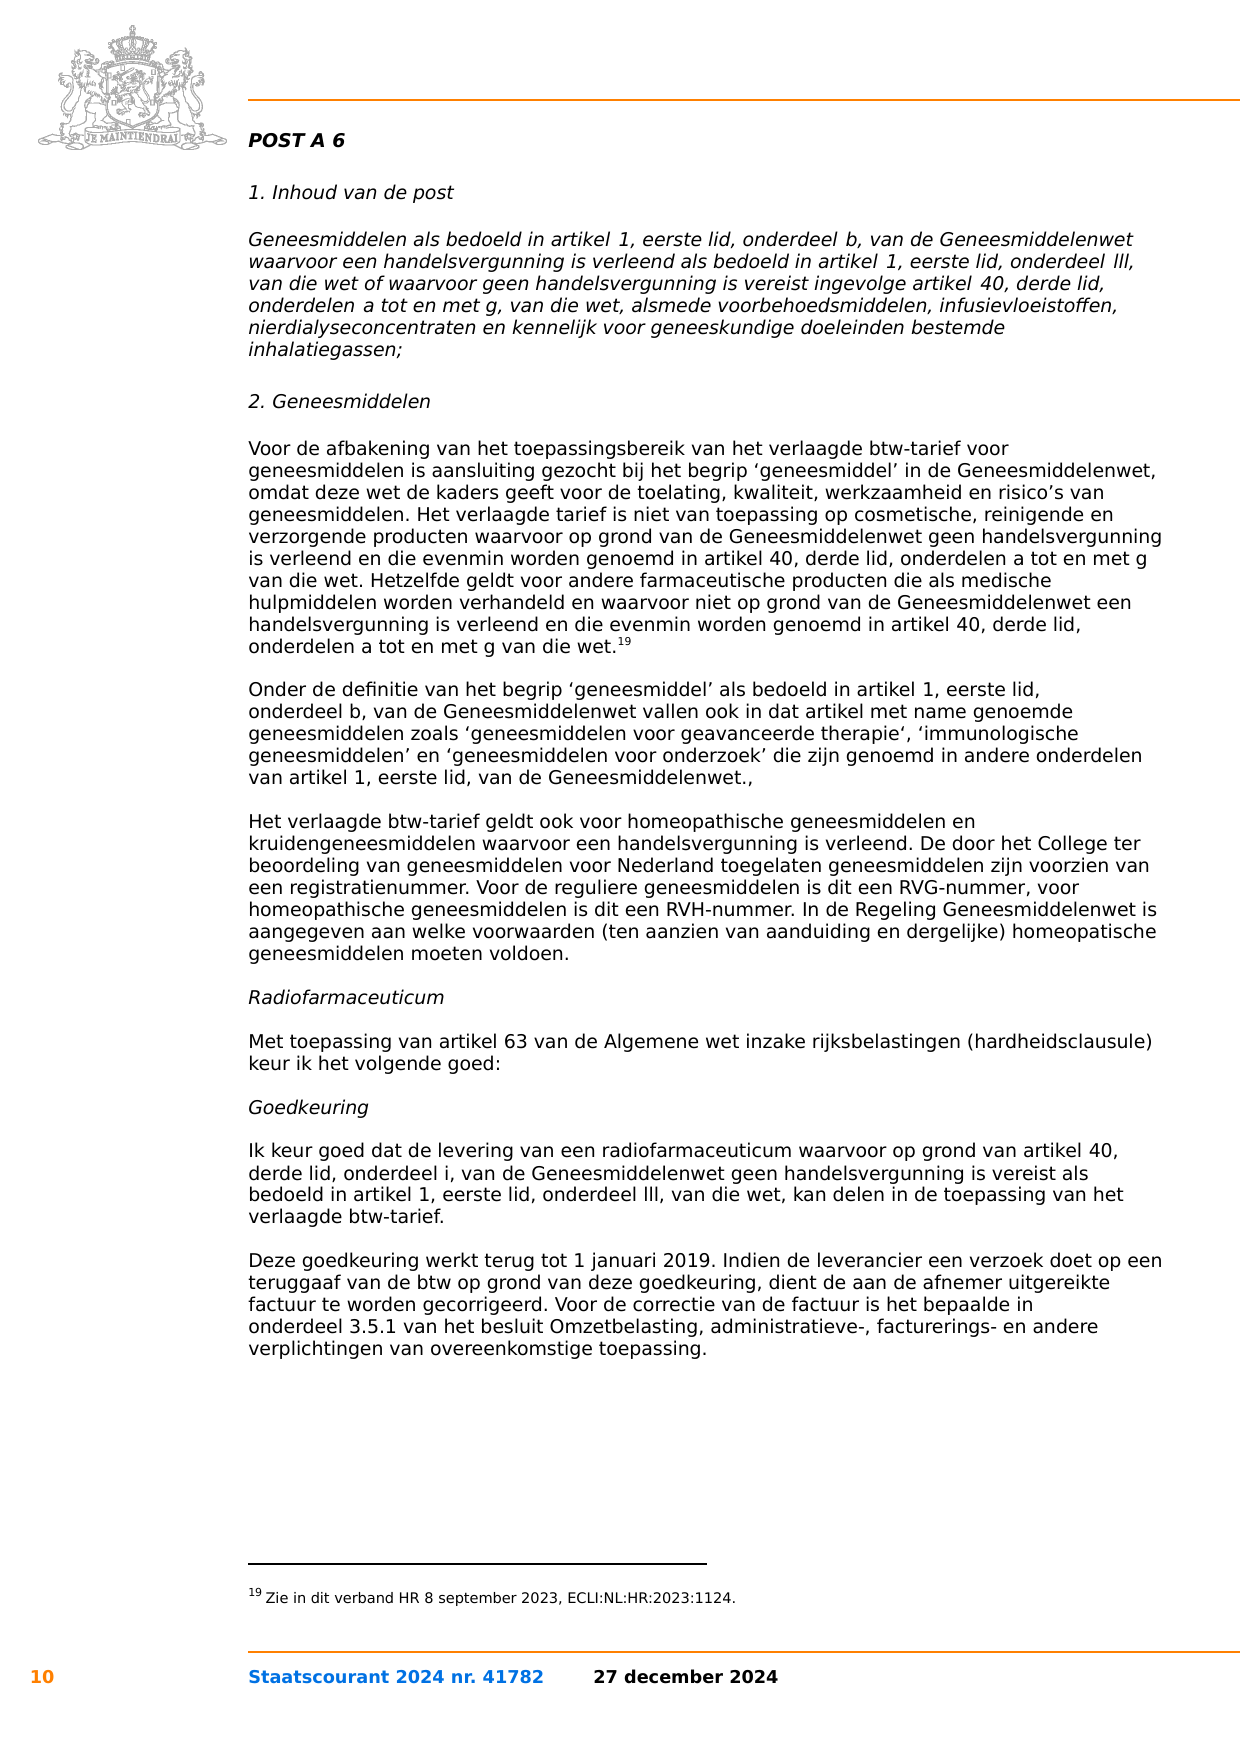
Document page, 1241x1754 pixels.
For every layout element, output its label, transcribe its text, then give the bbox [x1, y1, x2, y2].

subtitle 1. Inhoud van de post [248, 182, 1163, 204]
text Geneesmiddelen als bedoeld in artikel 1, eerste lid, onderdeel b, van de Geneesmiddelenwet waarvoor een handelsvergunning is verleend als bedoeld in artikel 1, eerste lid, onderdeel lll, van die wet of waarvoor geen handelsvergunning is vereist ingevolge artikel 40, derde lid, onderdelen a tot en met g, van die wet, alsmede voorbehoedsmiddelen, infusievloeistoffen, nierdialyseconcentraten en kennelijk voor geneeskundige doeleinden bestemde inhalatiegassen; [248, 229, 1163, 361]
text Zie in dit verband HR 8 september 2023, ECLI:NL:HR:2023:1124. [248, 1586, 1163, 1608]
text Het verlaagde btw-tarief geldt ook voor homeopathische geneesmiddelen en kruidengeneesmiddelen waarvoor een handelsvergunning is verleend. De door het College ter beoordeling van geneesmiddelen voor Nederland toegelaten geneesmiddelen zijn voorzien van een registratienummer. Voor de reguliere geneesmiddelen is dit een RVG-nummer, voor homeopathische geneesmiddelen is dit een RVH-nummer. In de Regeling Geneesmiddelenwet is aangegeven aan welke voorwaarden (ten aanzien van aanduiding en dergelijke) homeopatische geneesmiddelen moeten voldoen. [248, 811, 1163, 965]
subtitle POST A 6 [248, 130, 1163, 152]
text Ik keur goed dat de levering van een radiofarmaceuticum waarvoor op grond van artikel 40, derde lid, onderdeel i, van de Geneesmiddelenwet geen handelsvergunning is vereist als bedoeld in artikel 1, eerste lid, onderdeel lll, van die wet, kan delen in de toepassing van het verlaagde btw-tarief. [248, 1140, 1163, 1228]
text Met toepassing van artikel 63 van de Algemene wet inzake rijksbelastingen (hardheidsclausule) keur ik het volgende goed: [248, 1031, 1163, 1075]
subtitle Radiofarmaceuticum [248, 987, 1163, 1009]
text Voor de afbakening van het toepassingsbereik van het verlaagde btw-tarief voor geneesmiddelen is aansluiting gezocht bij het begrip ‘geneesmiddel’ in de Geneesmiddelenwet, omdat deze wet de kaders geeft voor de toelating, kwaliteit, werkzaamheid en risico’s van geneesmiddelen. Het verlaagde tarief is niet van toepassing op cosmetische, reinigende en verzorgende producten waarvoor op grond van de Geneesmiddelenwet geen handelsvergunning is verleend en die evenmin worden genoemd in artikel 40, derde lid, onderdelen a tot en met g van die wet. Hetzelfde geldt voor andere farmaceutische producten die als medische hulpmiddelen worden verhandeld en waarvoor niet op grond van de Geneesmiddelenwet een handelsvergunning is verleend en die evenmin worden genoemd in artikel 40, derde lid, onderdelen a tot en met g van die wet. [248, 438, 1163, 657]
text Onder de definitie van het begrip ‘geneesmiddel’ als bedoeld in artikel 1, eerste lid, onderdeel b, van de Geneesmiddelenwet vallen ook in dat artikel met name genoemde geneesmiddelen zoals ‘geneesmiddelen voor geavanceerde therapie‘, ‘immunologische geneesmiddelen’ en ‘geneesmiddelen voor onderzoek’ die zijn genoemd in andere onderdelen van artikel 1, eerste lid, van de Geneesmiddelenwet., [248, 679, 1163, 789]
subtitle 2. Geneesmiddelen [248, 391, 1163, 413]
text Deze goedkeuring werkt terug tot 1 januari 2019. Indien de leverancier een verzoek doet op een teruggaaf van de btw op grond van deze goedkeuring, dient de aan de afnemer uitgereikte factuur te worden gecorrigeerd. Voor de correctie van de factuur is het bepaalde in onderdeel 3.5.1 van het besluit Omzetbelasting, administratieve-, facturerings- en andere verplichtingen van overeenkomstige toepassing. [248, 1250, 1163, 1360]
subtitle Goedkeuring [248, 1097, 1163, 1118]
picture [38, 25, 227, 150]
